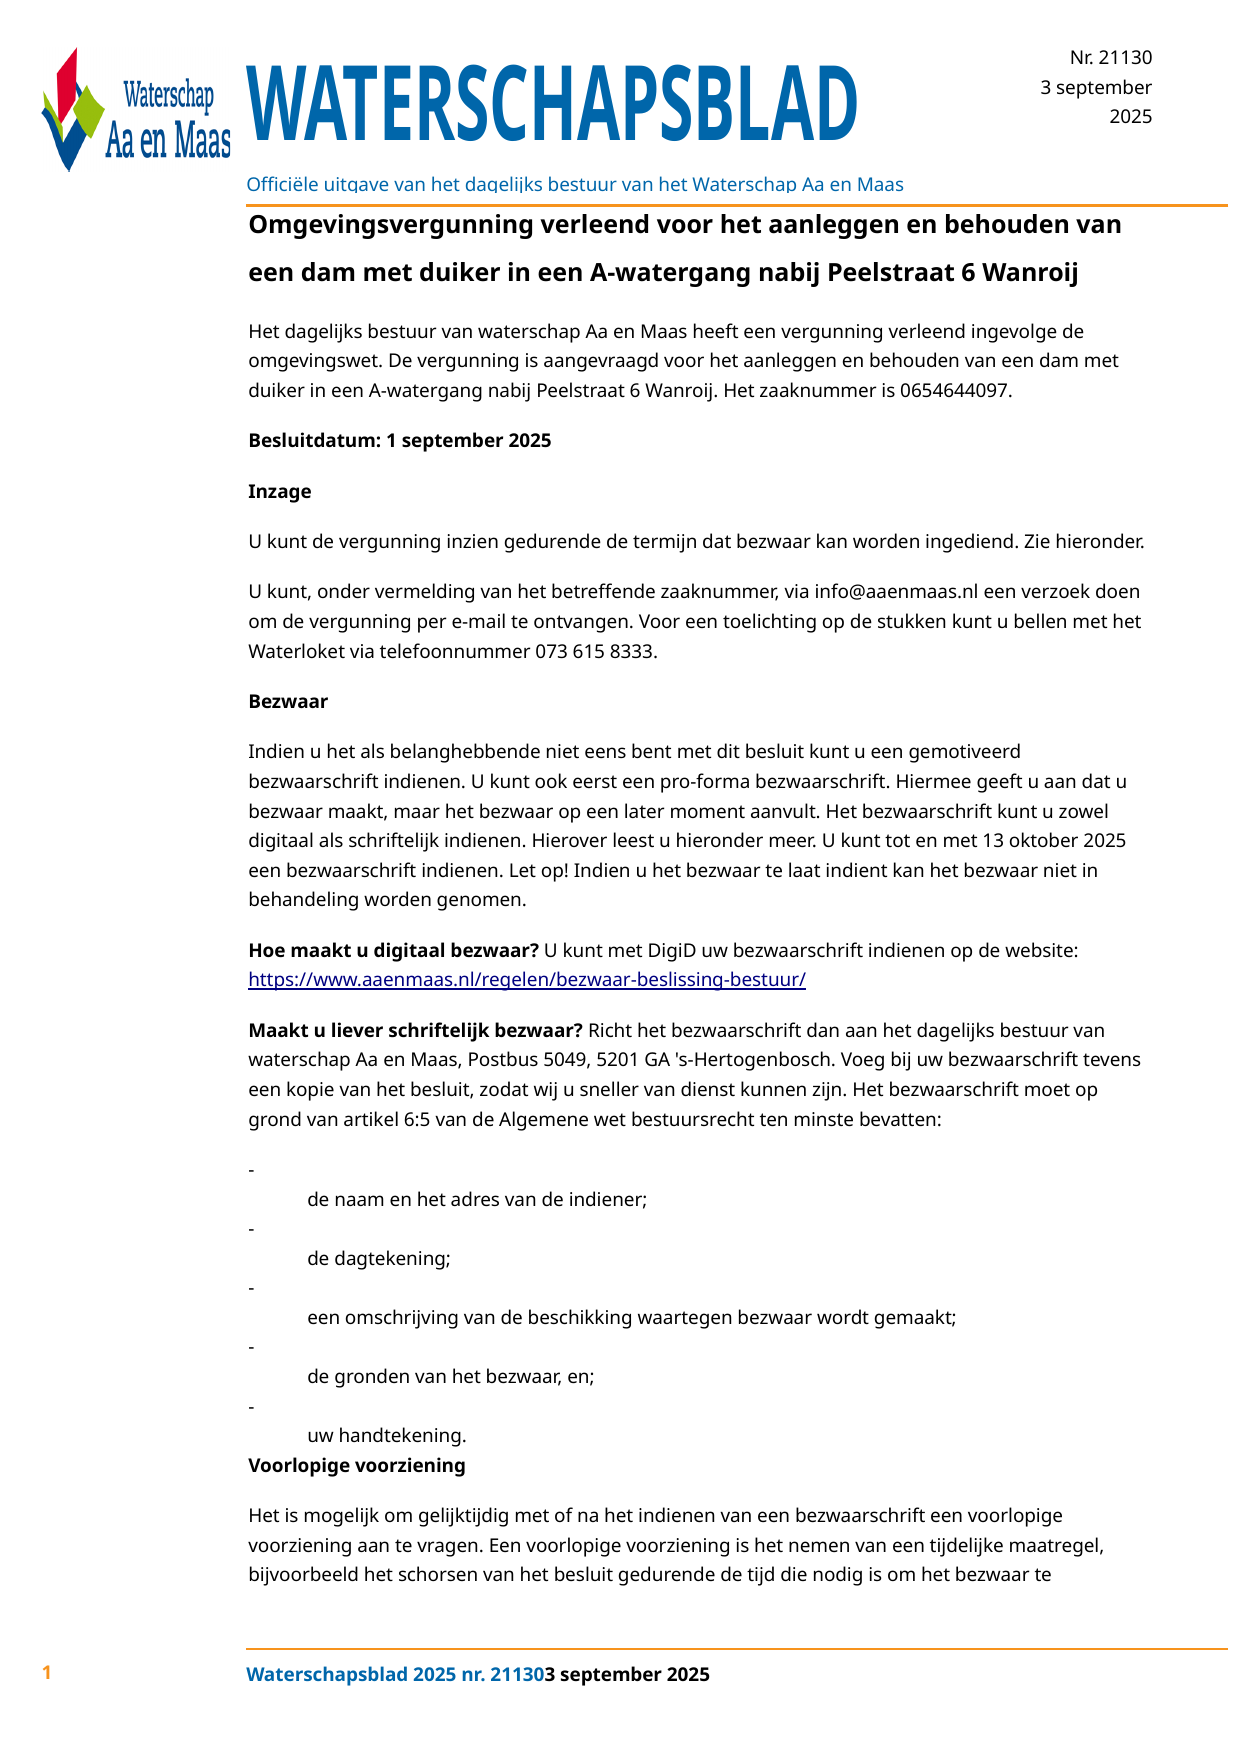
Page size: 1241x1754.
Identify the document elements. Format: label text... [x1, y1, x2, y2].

text Het dagelijks bestuur van waterschap Aa en Maas heeft een vergunning verleend ingevolge de omgevingswet. De vergunning is aangevraagd voor het aanleggen en behouden van een dam met duiker in een A-watergang nabij Peelstraat 6 Wanroij. Het zaaknummer is 0654644097. [248, 318, 1152, 403]
list de dagtekening; [248, 1245, 1152, 1271]
text Omgevingsvergunning verleend voor het aanleggen en behouden van een dam met duiker in een A-watergang nabij Peelstraat 6 Wanroij [248, 207, 1152, 288]
list de naam en het adres van de indiener; [248, 1186, 1152, 1212]
list uw handtekening. [248, 1422, 1152, 1448]
text Voorlopige voorziening [248, 1452, 1152, 1478]
text Indien u het als belanghebbende niet eens bent met dit besluit kunt u een gemotiveerd bezwaarschrift indienen. U kunt ook eerst een pro-forma bezwaarschrift. Hiermee geeft u aan dat u bezwaar maakt, maar het bezwaar op een later moment aanvult. Het bezwaarschrift kunt u zowel digitaal als schriftelijk indienen. Hierover leest u hieronder meer. U kunt tot en met 13 oktober 2025 een bezwaarschrift indienen. Let op! Indien u het bezwaar te laat indient kan het bezwaar niet in behandeling worden genomen. [248, 739, 1152, 912]
text Besluitdatum: 1 september 2025 [248, 427, 1152, 453]
list een omschrijving van de beschikking waartegen bezwaar wordt gemaakt; [248, 1304, 1152, 1330]
text U kunt, onder vermelding van het betreffende zaaknummer, via info@aaenmaas.nl een verzoek doen om de vergunning per e-mail te ontvangen. Voor een toelichting op de stukken kunt u bellen met het Waterloket via telefoonnummer 073 615 8333. [248, 579, 1152, 664]
text Het is mogelijk om gelijktijdig met of na het indienen van een bezwaarschrift een voorlopige voorziening aan te vragen. Een voorlopige voorziening is het nemen van een tijdelijke maatregel, bijvoorbeeld het schorsen van het besluit gedurende de tijd die nodig is om het bezwaar te [248, 1502, 1152, 1587]
picture [41, 47, 231, 172]
list de gronden van het bezwaar, en; [248, 1363, 1152, 1389]
text Inzage [248, 478, 1152, 504]
text Bezwaar [248, 688, 1152, 714]
text Maakt u liever schriftelijk bezwaar? Richt het bezwaarschrift dan aan het dagelijks bestuur van waterschap Aa en Maas, Postbus 5049, 5201 GA 's-Hertogenbosch. Voeg bij uw bezwaarschrift tevens een kopie van het besluit, zodat wij u sneller van dienst kunnen zijn. Het bezwaarschrift moet op grond van artikel 6:5 van de Algemene wet bestuursrecht ten minste bevatten: [248, 1017, 1152, 1132]
text U kunt de vergunning inzien gedurende de termijn dat bezwaar kan worden ingediend. Zie hieronder. [248, 528, 1152, 554]
text Hoe maakt u digitaal bezwaar? U kunt met DigiD uw bezwaarschrift indienen op de website: https://www.aaenmaas.nl/regelen/bezwaar-beslissing-bestuur/ [248, 937, 1152, 992]
